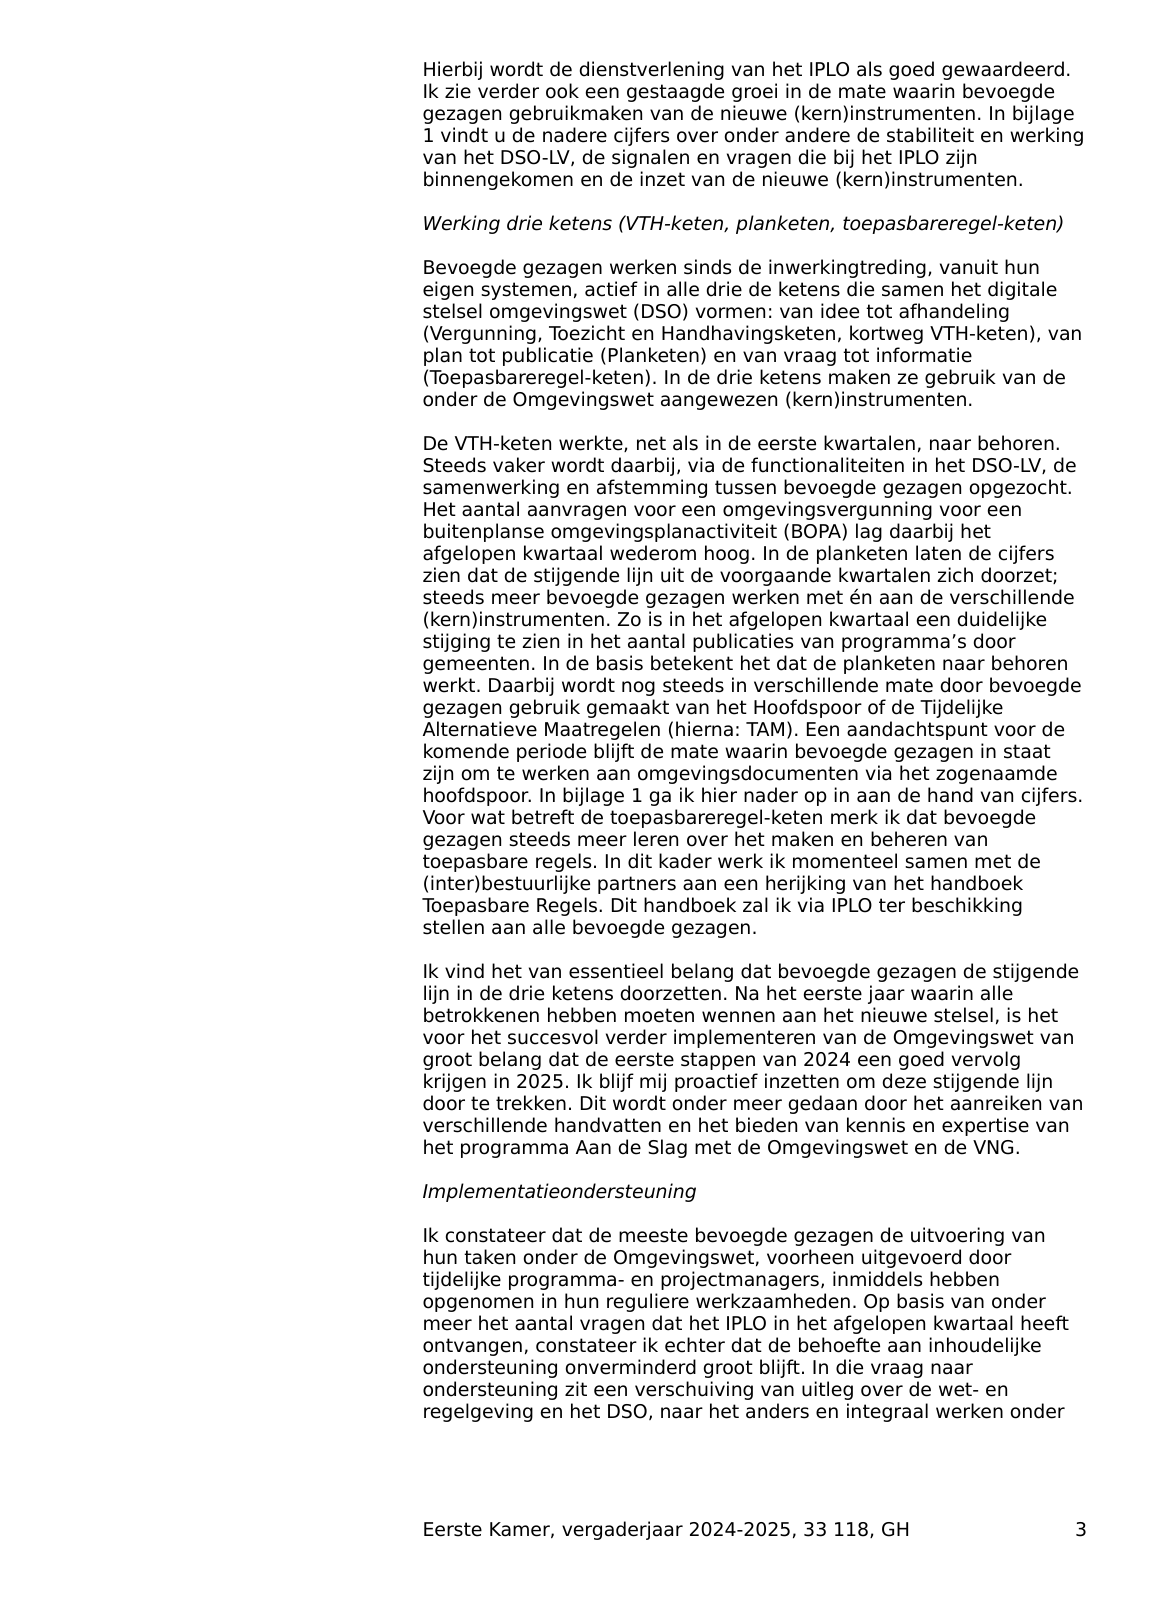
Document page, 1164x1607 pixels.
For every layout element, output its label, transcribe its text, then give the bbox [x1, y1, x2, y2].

text Ik constateer dat de meeste bevoegde gezagen de uitvoering van hun taken onder de Omgevingswet, voorheen uitgevoerd door tijdelijke programma- en projectmanagers, inmiddels hebben opgenomen in hun reguliere werkzaamheden. Op basis van onder meer het aantal vragen dat het IPLO in het afgelopen kwartaal heeft ontvangen, constateer ik echter dat de behoefte aan inhoudelijke ondersteuning onverminderd groot blijft. In die vraag naar ondersteuning zit een verschuiving van uitleg over de wet- en regelgeving en het DSO, naar het anders en integraal werken onder [422, 1225, 1087, 1423]
text Hierbij wordt de dienstverlening van het IPLO als goed gewaardeerd. Ik zie verder ook een gestaagde groei in de mate waarin bevoegde gezagen gebruikmaken van de nieuwe (kern)instrumenten. In bijlage 1 vindt u de nadere cijfers over onder andere de stabiliteit en werking van het DSO-LV, de signalen en vragen die bij het IPLO zijn binnengekomen en de inzet van de nieuwe (kern)instrumenten. [422, 59, 1087, 191]
subtitle Werking drie ketens (VTH-keten, planketen, toepasbareregel-keten) [422, 213, 1087, 235]
text De VTH-keten werkte, net als in de eerste kwartalen, naar behoren. Steeds vaker wordt daarbij, via de functionaliteiten in het DSO-LV, de samenwerking en afstemming tussen bevoegde gezagen opgezocht. Het aantal aanvragen voor een omgevingsvergunning voor een buitenplanse omgevingsplanactiviteit (BOPA) lag daarbij het afgelopen kwartaal wederom hoog. In de planketen laten de cijfers zien dat de stijgende lijn uit de voorgaande kwartalen zich doorzet; steeds meer bevoegde gezagen werken met én aan de verschillende (kern)instrumenten. Zo is in het afgelopen kwartaal een duidelijke stijging te zien in het aantal publicaties van programma’s door gemeenten. In de basis betekent het dat de planketen naar behoren werkt. Daarbij wordt nog steeds in verschillende mate door bevoegde gezagen gebruik gemaakt van het Hoofdspoor of de Tijdelijke Alternatieve Maatregelen (hierna: TAM). Een aandachtspunt voor de komende periode blijft de mate waarin bevoegde gezagen in staat zijn om te werken aan omgevingsdocumenten via het zogenaamde hoofdspoor. In bijlage 1 ga ik hier nader op in aan de hand van cijfers. Voor wat betreft de toepasbareregel-keten merk ik dat bevoegde gezagen steeds meer leren over het maken en beheren van toepasbare regels. In dit kader werk ik momenteel samen met de (inter)bestuurlijke partners aan een herijking van het handboek Toepasbare Regels. Dit handboek zal ik via IPLO ter beschikking stellen aan alle bevoegde gezagen. [422, 433, 1087, 939]
text Ik vind het van essentieel belang dat bevoegde gezagen de stijgende lijn in de drie ketens doorzetten. Na het eerste jaar waarin alle betrokkenen hebben moeten wennen aan het nieuwe stelsel, is het voor het succesvol verder implementeren van de Omgevingswet van groot belang dat de eerste stappen van 2024 een goed vervolg krijgen in 2025. Ik blijf mij proactief inzetten om deze stijgende lijn door te trekken. Dit wordt onder meer gedaan door het aanreiken van verschillende handvatten en het bieden van kennis en expertise van het programma Aan de Slag met de Omgevingswet en de VNG. [422, 961, 1087, 1159]
text Bevoegde gezagen werken sinds de inwerkingtreding, vanuit hun eigen systemen, actief in alle drie de ketens die samen het digitale stelsel omgevingswet (DSO) vormen: van idee tot afhandeling (Vergunning, Toezicht en Handhavingsketen, kortweg VTH-keten), van plan tot publicatie (Planketen) en van vraag tot informatie (Toepasbareregel-keten). In de drie ketens maken ze gebruik van de onder de Omgevingswet aangewezen (kern)instrumenten. [422, 257, 1087, 411]
subtitle Implementatieondersteuning [422, 1181, 1087, 1203]
